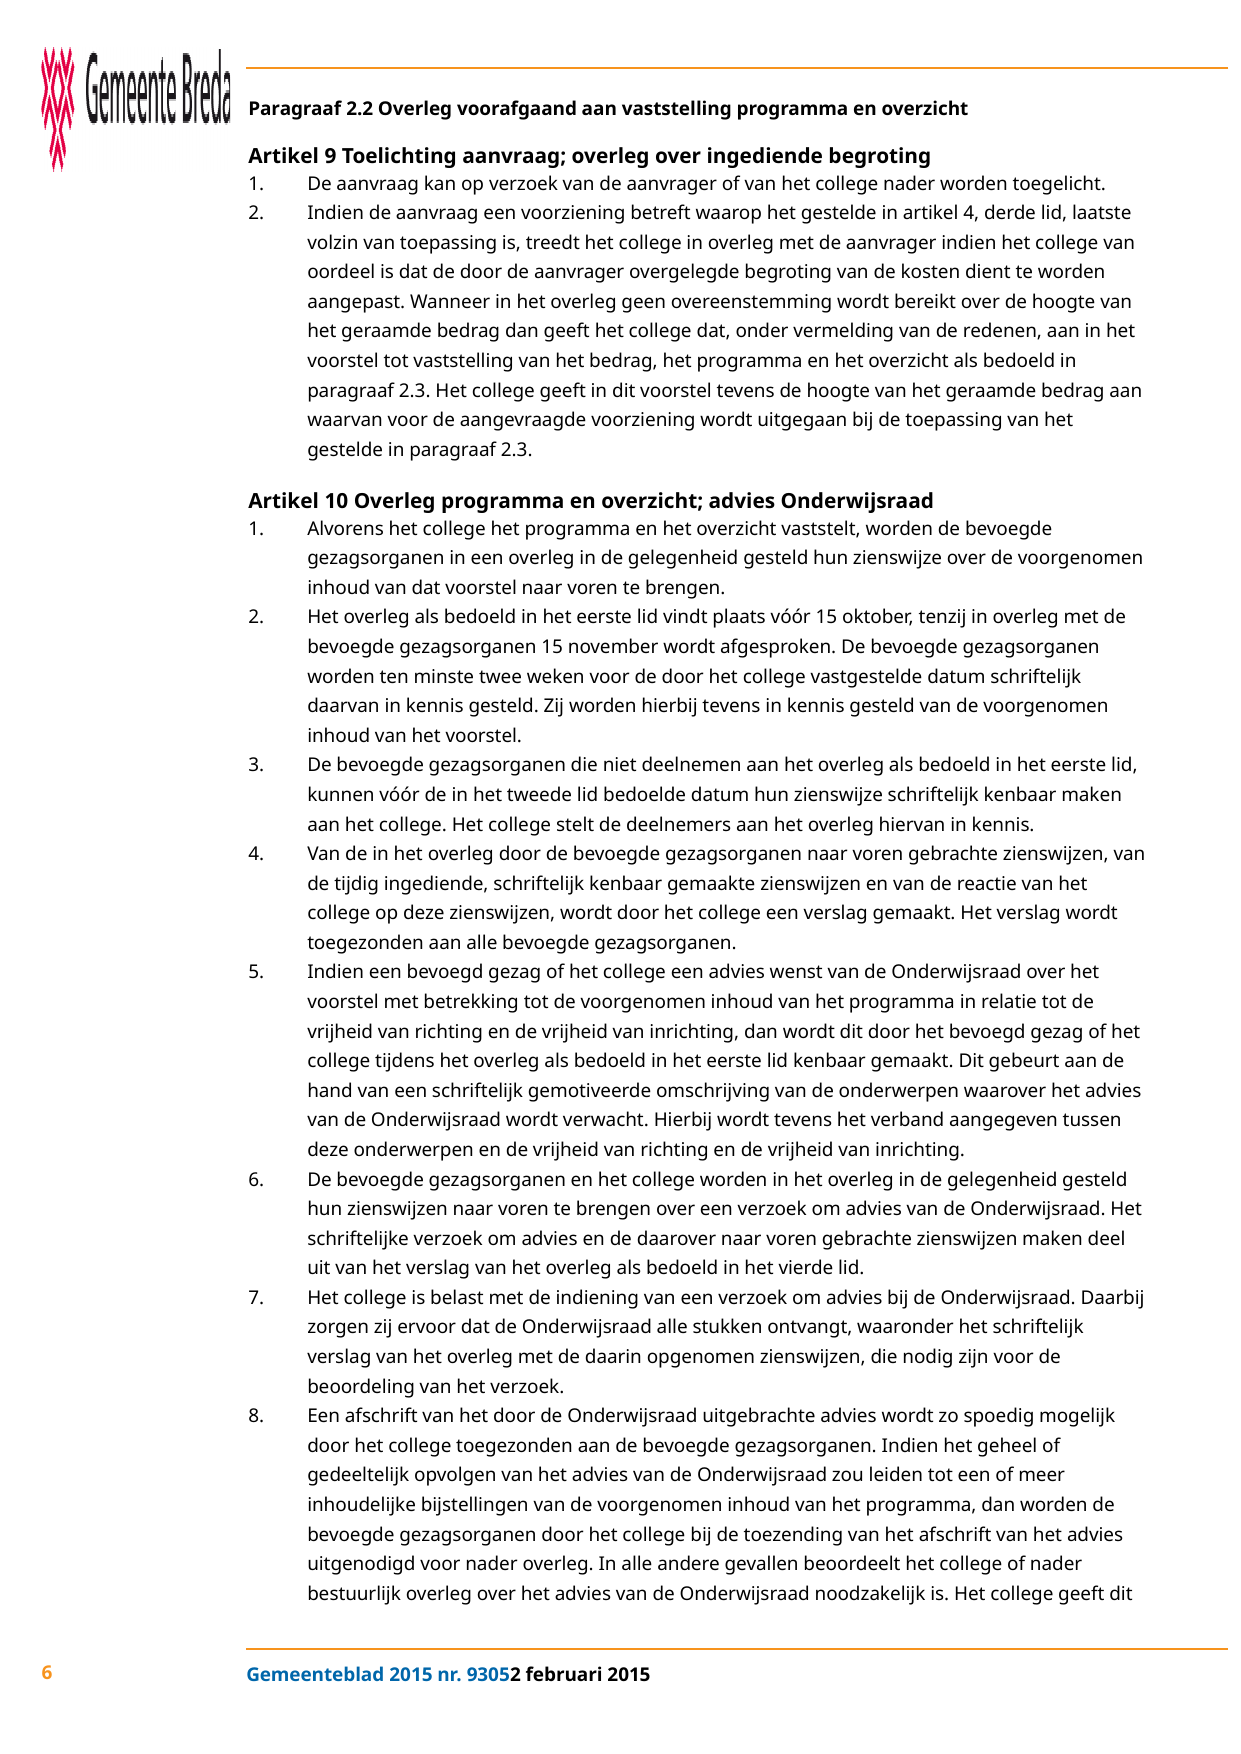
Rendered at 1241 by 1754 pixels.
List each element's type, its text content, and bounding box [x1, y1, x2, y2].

list Van de in het overleg door de bevoegde gezagsorganen naar voren gebrachte zienswijzen, van de tijdig ingediende, schriftelijk kenbaar gemaakte zienswijzen en van de reactie van het college op deze zienswijzen, wordt door het college een verslag gemaakt. Het verslag wordt toegezonden aan alle bevoegde gezagsorganen. [248, 840, 1152, 955]
list Indien een bevoegd gezag of het college een advies wenst van de Onderwijsraad over het voorstel met betrekking tot de voorgenomen inhoud van het programma in relatie tot de vrijheid van richting en de vrijheid van inrichting, dan wordt dit door het bevoegd gezag of het college tijdens het overleg als bedoeld in het eerste lid kenbaar gemaakt. Dit gebeurt aan de hand van een schriftelijk gemotiveerde omschrijving van de onderwerpen waarover het advies van de Onderwijsraad wordt verwacht. Hierbij wordt tevens het verband aangegeven tussen deze onderwerpen en de vrijheid van richting en de vrijheid van inrichting. [248, 959, 1152, 1162]
list Alvorens het college het programma en het overzicht vaststelt, worden de bevoegde gezagsorganen in een overleg in de gelegenheid gesteld hun zienswijze over de voorgenomen inhoud van dat voorstel naar voren te brengen. [248, 515, 1152, 600]
picture [41, 47, 231, 172]
list De bevoegde gezagsorganen die niet deelnemen aan het overleg als bedoeld in het eerste lid, kunnen vóór de in het tweede lid bedoelde datum hun zienswijze schriftelijk kenbaar maken aan het college. Het college stelt de deelnemers aan het overleg hiervan in kennis. [248, 752, 1152, 836]
list Het college is belast met de indiening van een verzoek om advies bij de Onderwijsraad. Daarbij zorgen zij ervoor dat de Onderwijsraad alle stukken ontvangt, waaronder het schriftelijk verslag van het overleg met de daarin opgenomen zienswijzen, die nodig zijn voor de beoordeling van het verzoek. [248, 1284, 1152, 1398]
list Een afschrift van het door de Onderwijsraad uitgebrachte advies wordt zo spoedig mogelijk door het college toegezonden aan de bevoegde gezagsorganen. Indien het geheel of gedeeltelijk opvolgen van het advies van de Onderwijsraad zou leiden tot een of meer inhoudelijke bijstellingen van de voorgenomen inhoud van het programma, dan worden de bevoegde gezagsorganen door het college bij de toezending van het afschrift van het advies uitgenodigd voor nader overleg. In alle andere gevallen beoordeelt het college of nader bestuurlijk overleg over het advies van de Onderwijsraad noodzakelijk is. Het college geeft dit [248, 1402, 1152, 1606]
list De bevoegde gezagsorganen en het college worden in het overleg in de gelegenheid gesteld hun zienswijzen naar voren te brengen over een verzoek om advies van de Onderwijsraad. Het schriftelijke verzoek om advies en de daarover naar voren gebrachte zienswijzen maken deel uit van het verslag van het overleg als bedoeld in het vierde lid. [248, 1166, 1152, 1280]
list De aanvraag kan op verzoek van de aanvrager of van het college nader worden toegelicht. [248, 170, 1152, 196]
text Paragraaf 2.2 Overleg voorafgaand aan vaststelling programma en overzicht [248, 95, 1152, 121]
text Artikel 9 Toelichting aanvraag; overleg over ingediende begroting [248, 141, 1152, 170]
list Indien de aanvraag een voorziening betreft waarop het gestelde in artikel 4, derde lid, laatste volzin van toepassing is, treedt het college in overleg met de aanvrager indien het college van oordeel is dat de door de aanvrager overgelegde begroting van de kosten dient te worden aangepast. Wanneer in het overleg geen overeenstemming wordt bereikt over de hoogte van het geraamde bedrag dan geeft het college dat, onder vermelding van de redenen, aan in het voorstel tot vaststelling van het bedrag, het programma en het overzicht als bedoeld in paragraaf 2.3. Het college geeft in dit voorstel tevens de hoogte van het geraamde bedrag aan waarvan voor de aangevraagde voorziening wordt uitgegaan bij de toepassing van het gestelde in paragraaf 2.3. [248, 199, 1152, 462]
text Artikel 10 Overleg programma en overzicht; advies Onderwijsraad [248, 486, 1152, 515]
list Het overleg als bedoeld in het eerste lid vindt plaats vóór 15 oktober, tenzij in overleg met de bevoegde gezagsorganen 15 november wordt afgesproken. De bevoegde gezagsorganen worden ten minste twee weken voor de door het college vastgestelde datum schriftelijk daarvan in kennis gesteld. Zij worden hierbij tevens in kennis gesteld van de voorgenomen inhoud van het voorstel. [248, 604, 1152, 748]
